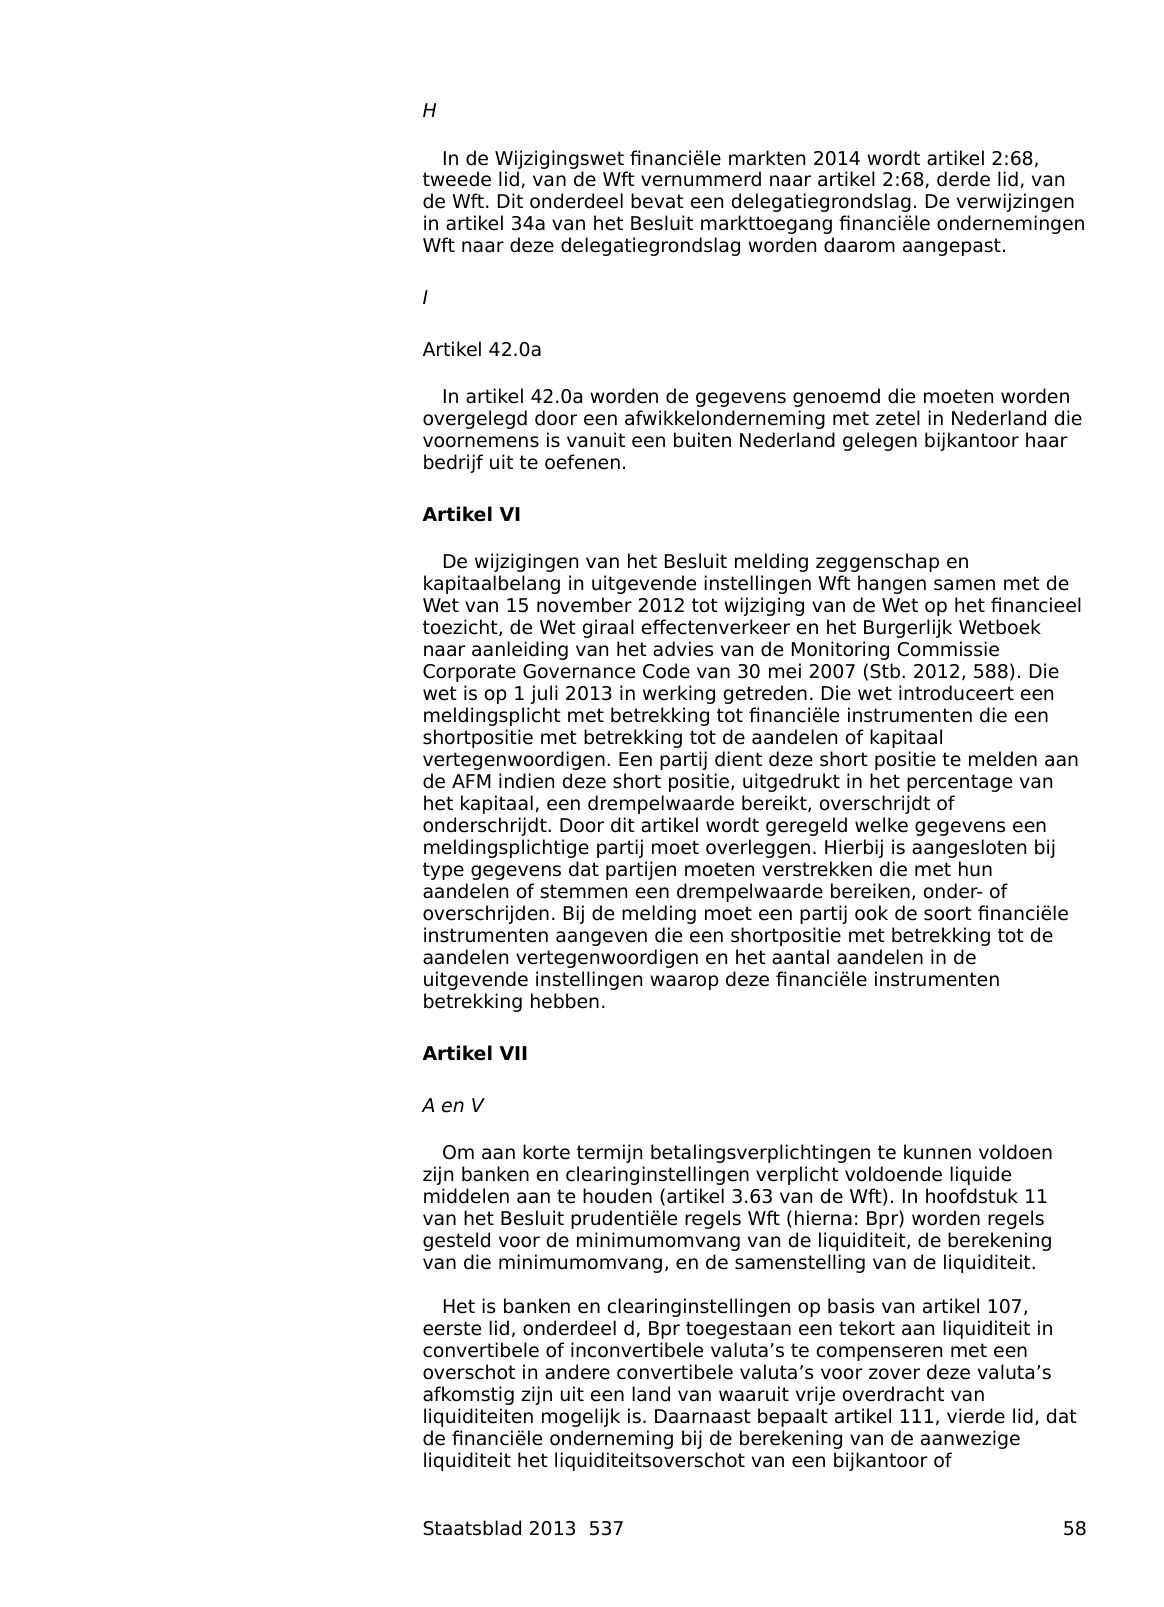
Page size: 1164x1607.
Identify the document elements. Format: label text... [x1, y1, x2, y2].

text De wijzigingen van het Besluit melding zeggenschap en kapitaalbelang in uitgevende instellingen Wft hangen samen met de Wet van 15 november 2012 tot wijziging van de Wet op het financieel toezicht, de Wet giraal effectenverkeer en het Burgerlijk Wetboek naar aanleiding van het advies van de Monitoring Commissie Corporate Governance Code van 30 mei 2007 (Stb. 2012, 588). Die wet is op 1 juli 2013 in werking getreden. Die wet introduceert een meldingsplicht met betrekking tot financiële instrumenten die een shortpositie met betrekking tot de aandelen of kapitaal vertegenwoordigen. Een partij dient deze short positie te melden aan de AFM indien deze short positie, uitgedrukt in het percentage van het kapitaal, een drempelwaarde bereikt, overschrijdt of onderschrijdt. Door dit artikel wordt geregeld welke gegevens een meldingsplichtige partij moet overleggen. Hierbij is aangesloten bij type gegevens dat partijen moeten verstrekken die met hun aandelen of stemmen een drempelwaarde bereiken, onder- of overschrijden. Bij de melding moet een partij ook de soort financiële instrumenten aangeven die een shortpositie met betrekking tot de aandelen vertegenwoordigen en het aantal aandelen in de uitgevende instellingen waarop deze financiële instrumenten betrekking hebben. [422, 551, 1087, 1013]
subtitle Artikel VI [422, 504, 1087, 526]
subtitle A en V [422, 1095, 1087, 1117]
subtitle I [422, 287, 1087, 309]
subtitle Artikel VII [422, 1043, 1087, 1065]
text In artikel 42.0a worden de gegevens genoemd die moeten worden overgelegd door een afwikkelonderneming met zetel in Nederland die voornemens is vanuit een buiten Nederland gelegen bijkantoor haar bedrijf uit te oefenen. [422, 386, 1087, 474]
text In de Wijzigingswet financiële markten 2014 wordt artikel 2:68, tweede lid, van de Wft vernummerd naar artikel 2:68, derde lid, van de Wft. Dit onderdeel bevat een delegatiegrondslag. De verwijzingen in artikel 34a van het Besluit markttoegang financiële ondernemingen Wft naar deze delegatiegrondslag worden daarom aangepast. [422, 147, 1087, 257]
subtitle H [422, 100, 1087, 122]
text Om aan korte termijn betalingsverplichtingen te kunnen voldoen zijn banken en clearinginstellingen verplicht voldoende liquide middelen aan te houden (artikel 3.63 van de Wft). In hoofdstuk 11 van het Besluit prudentiële regels Wft (hierna: Bpr) worden regels gesteld voor de minimumomvang van de liquiditeit, de berekening van die minimumomvang, en de samenstelling van de liquiditeit. [422, 1142, 1087, 1273]
subtitle Artikel 42.0a [422, 339, 1087, 361]
text Het is banken en clearinginstellingen op basis van artikel 107, eerste lid, onderdeel d, Bpr toegestaan een tekort aan liquiditeit in convertibele of inconvertibele valuta’s te compenseren met een overschot in andere convertibele valuta’s voor zover deze valuta’s afkomstig zijn uit een land van waaruit vrije overdracht van liquiditeiten mogelijk is. Daarnaast bepaalt artikel 111, vierde lid, dat de financiële onderneming bij de berekening van de aanwezige liquiditeit het liquiditeitsoverschot van een bijkantoor of [422, 1296, 1087, 1472]
